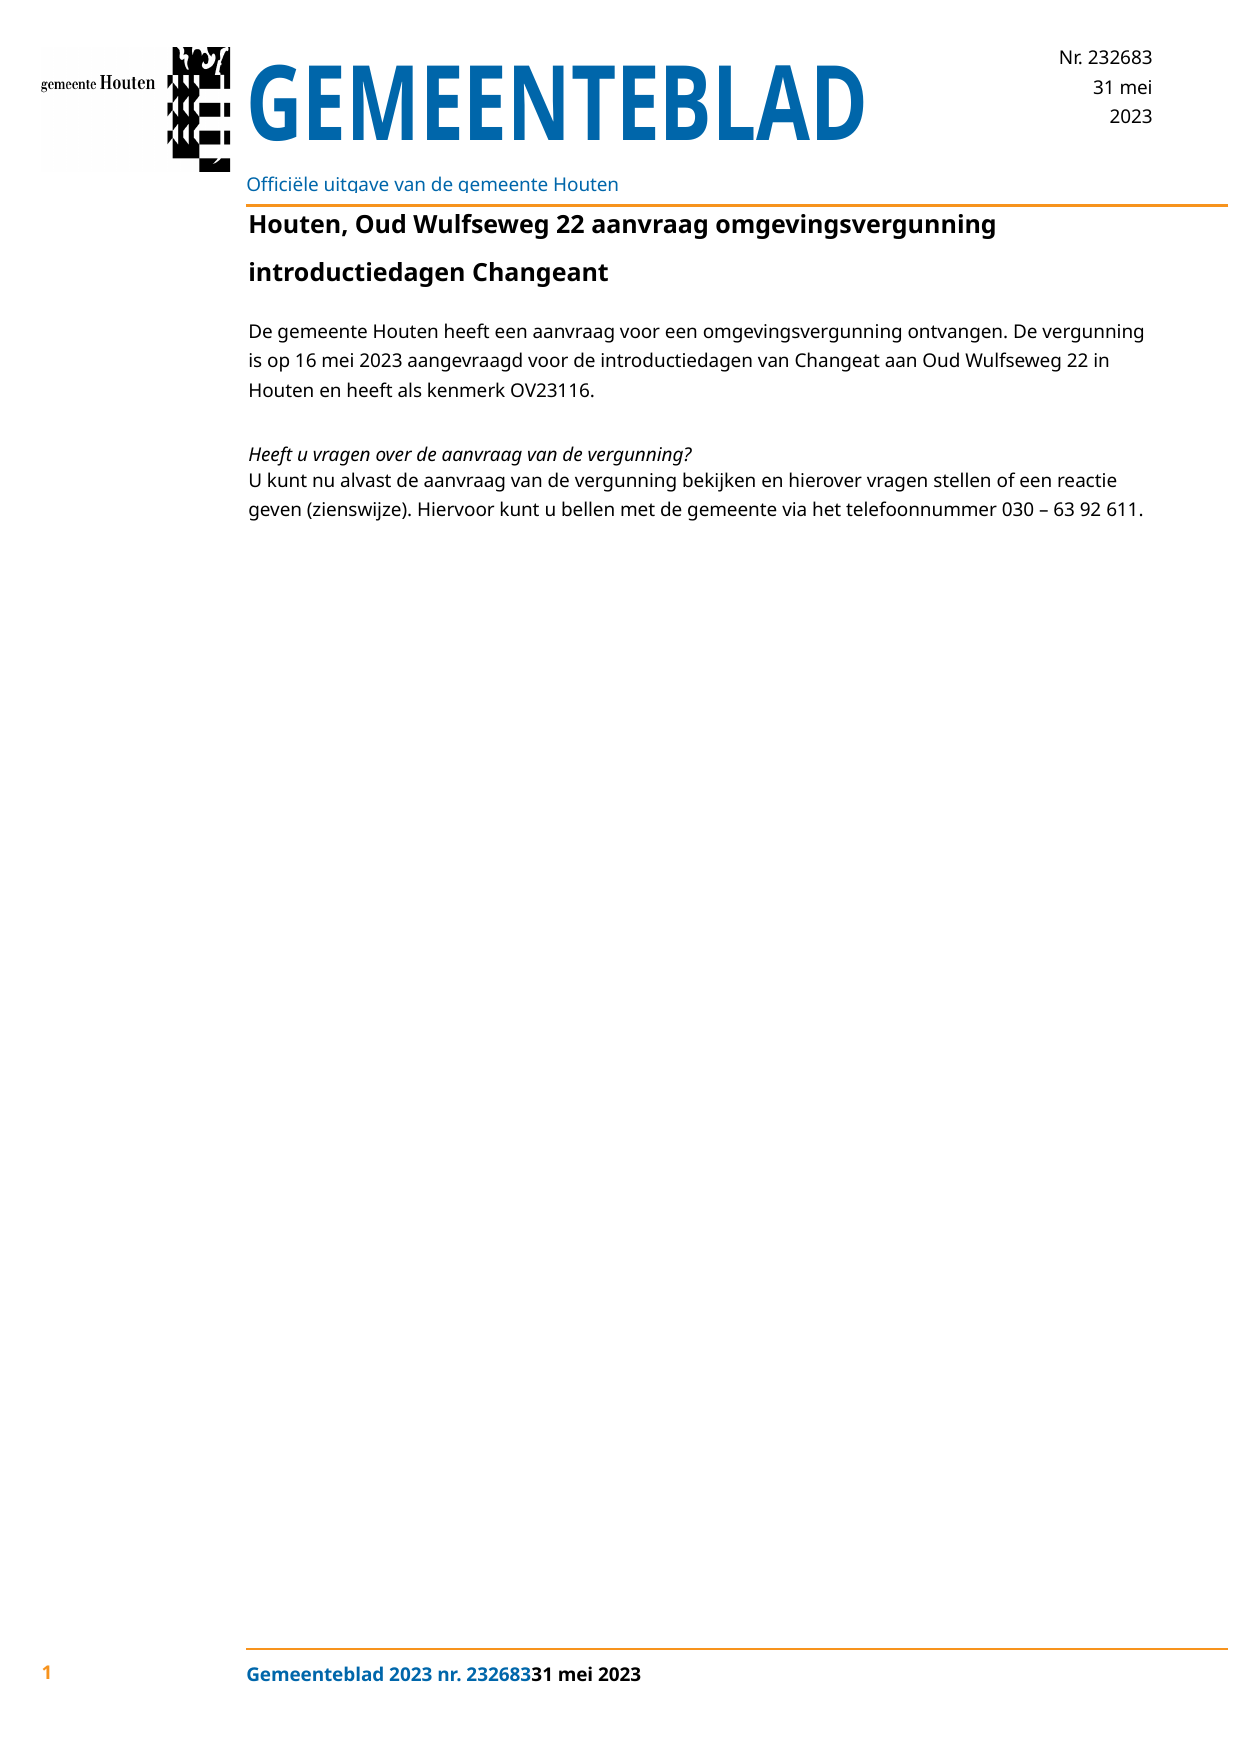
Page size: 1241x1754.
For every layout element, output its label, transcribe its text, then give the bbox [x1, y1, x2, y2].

picture [41, 47, 231, 172]
text Houten, Oud Wulfseweg 22 aanvraag omgevingsvergunning introductiedagen Changeant [248, 207, 1152, 288]
text U kunt nu alvast de aanvraag van de vergunning bekijken en hierover vragen stellen of een reactie geven (zienswijze). Hiervoor kunt u bellen met de gemeente via het telefoonnummer 030 – 63 92 611. [248, 467, 1152, 522]
text Heeft u vragen over de aanvraag van de vergunning? [248, 441, 1152, 467]
text De gemeente Houten heeft een aanvraag voor een omgevingsvergunning ontvangen. De vergunning is op 16 mei 2023 aangevraagd voor de introductiedagen van Changeat aan Oud Wulfseweg 22 in Houten en heeft als kenmerk OV23116. [248, 318, 1152, 403]
